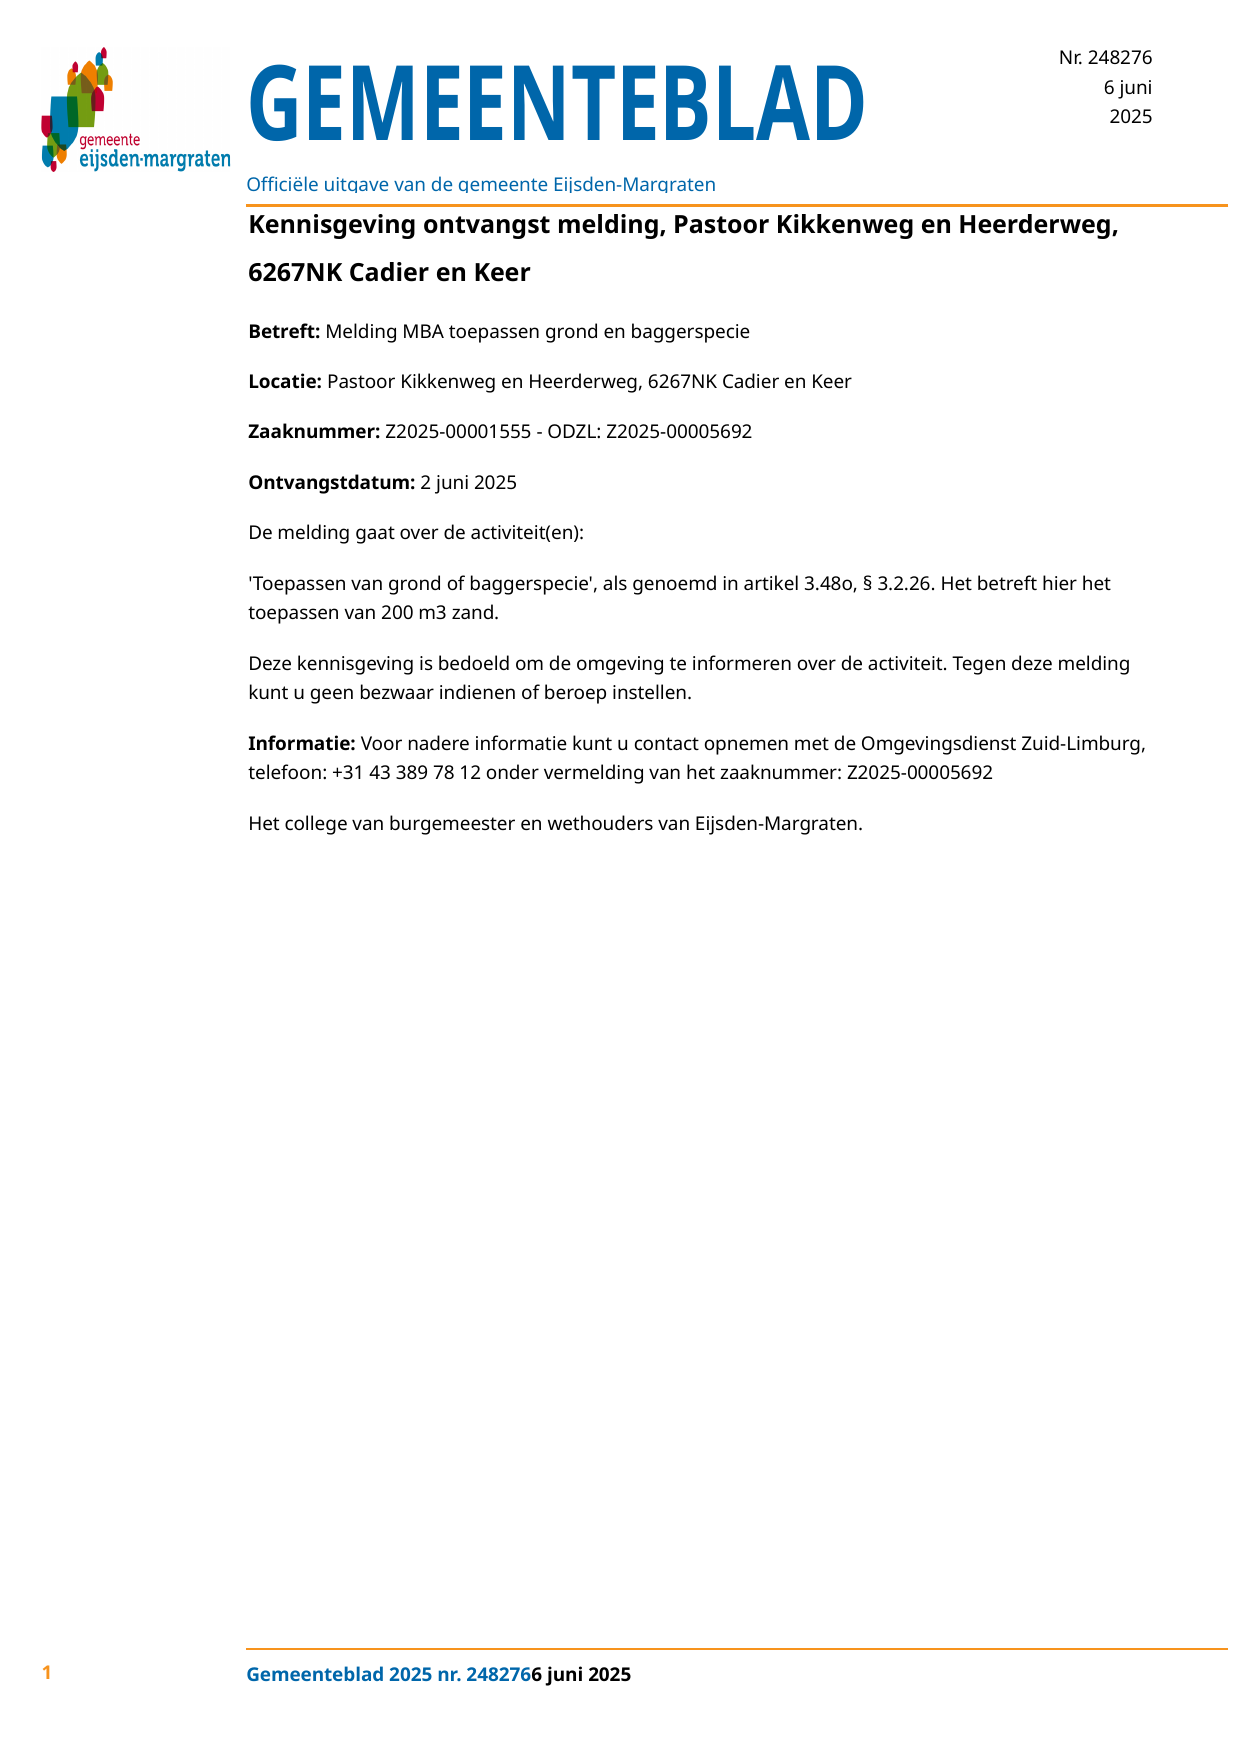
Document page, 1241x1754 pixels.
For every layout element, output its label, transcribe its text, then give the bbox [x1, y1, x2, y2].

text Zaaknummer: Z2025-00001555 - ODZL: Z2025-00005692 [248, 419, 1152, 444]
text Locatie: Pastoor Kikkenweg en Heerderweg, 6267NK Cadier en Keer [248, 368, 1152, 394]
text Ontvangstdatum: 2 juni 2025 [248, 469, 1152, 495]
picture [41, 47, 231, 172]
text De melding gaat over de activiteit(en): [248, 519, 1152, 545]
text Informatie: Voor nadere informatie kunt u contact opnemen met de Omgevingsdienst Zuid-Limburg, telefoon: +31 43 389 78 12 onder vermelding van het zaaknummer: Z2025-00005692 [248, 730, 1152, 785]
text Deze kennisgeving is bedoeld om de omgeving te informeren over de activiteit. Tegen deze melding kunt u geen bezwaar indienen of beroep instellen. [248, 650, 1152, 705]
text Kennisgeving ontvangst melding, Pastoor Kikkenweg en Heerderweg, 6267NK Cadier en Keer [248, 207, 1152, 288]
text Betreft: Melding MBA toepassen grond en baggerspecie [248, 318, 1152, 344]
text 'Toepassen van grond of baggerspecie', als genoemd in artikel 3.48o, § 3.2.26. Het betreft hier het toepassen van 200 m3 zand. [248, 570, 1152, 625]
text Het college van burgemeester en wethouders van Eijsden-Margraten. [248, 810, 1152, 836]
